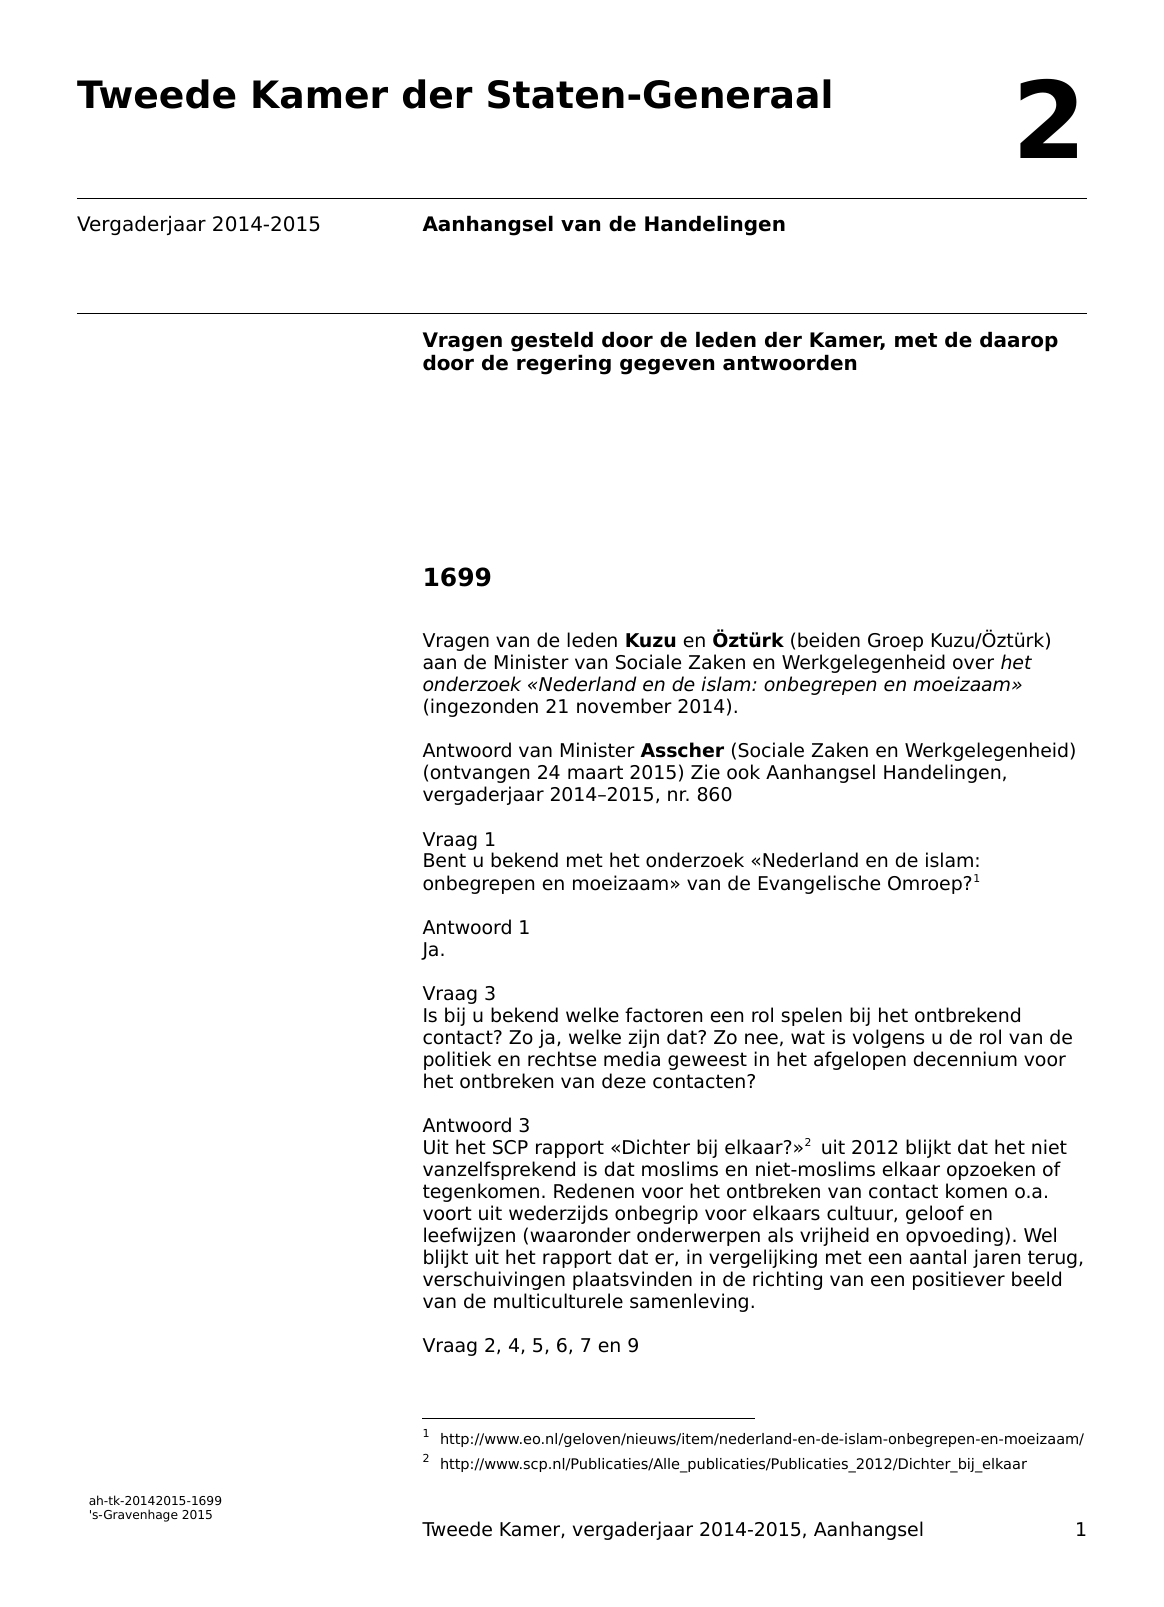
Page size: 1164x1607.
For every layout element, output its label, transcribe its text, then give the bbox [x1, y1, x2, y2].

table_cell Vragen gesteld door de leden der Kamer, met de daarop door de regering gegeven antwoorden [422, 314, 1087, 375]
text Antwoord 1 [422, 917, 1087, 938]
text Antwoord 3 [422, 1115, 1087, 1137]
text Antwoord van Minister Asscher (Sociale Zaken en Werkgelegenheid) (ontvangen 24 maart 2015) Zie ook Aanhangsel Handelingen, vergaderjaar 2014–2015, nr. 860 [422, 740, 1087, 806]
table_cell Vergaderjaar 2014-2015 [77, 199, 422, 313]
text 's-Gravenhage 2015 [88, 1508, 323, 1522]
table_header Tweede Kamer der Staten-Generaal [77, 59, 886, 198]
table_cell [77, 314, 422, 375]
table_header 2 [886, 59, 1087, 198]
text Vragen van de leden Kuzu en Öztürk (beiden Groep Kuzu/Öztürk) aan de Minister van Sociale Zaken en Werkgelegenheid over het onderzoek «Nederland en de islam: onbegrepen en moeizaam» (ingezonden 21 november 2014). [422, 630, 1087, 718]
text Is bij u bekend welke factoren een rol spelen bij het ontbrekend contact? Zo ja, welke zijn dat? Zo nee, wat is volgens u de rol van de politiek en rechtse media geweest in het afgelopen decennium voor het ontbreken van deze contacten? [422, 1005, 1087, 1093]
table_cell Aanhangsel van de Handelingen [422, 199, 1087, 313]
text Vraag 3 [422, 983, 1087, 1005]
text Vraag 1 [422, 828, 1087, 850]
text Ja. [422, 938, 1087, 961]
text 1699 [422, 563, 1087, 592]
text Uit het SCP rapport «Dichter bij elkaar?» uit 2012 blijkt dat het niet vanzelfsprekend is dat moslims en niet-moslims elkaar opzoeken of tegenkomen. Redenen voor het ontbreken van contact komen o.a. voort uit wederzijds onbegrip voor elkaars cultuur, geloof en leefwijzen (waaronder onderwerpen als vrijheid en opvoeding). Wel blijkt uit het rapport dat er, in vergelijking met een aantal jaren terug, verschuivingen plaatsvinden in de richting van een positiever beeld van de multiculturele samenleving. [422, 1137, 1087, 1313]
text http://www.scp.nl/Publicaties/Alle_publicaties/Publicaties_2012/Dichter_bij_elkaar [422, 1452, 1087, 1474]
text ah-tk-20142015-1699 [88, 1494, 323, 1508]
text http://www.eo.nl/geloven/nieuws/item/nederland-en-de-islam-onbegrepen-en-moeizaam/ [422, 1427, 1087, 1449]
text Vraag 2, 4, 5, 6, 7 en 9 [422, 1335, 1087, 1357]
text Bent u bekend met het onderzoek «Nederland en de islam: onbegrepen en moeizaam» van de Evangelische Omroep? [422, 850, 1087, 894]
